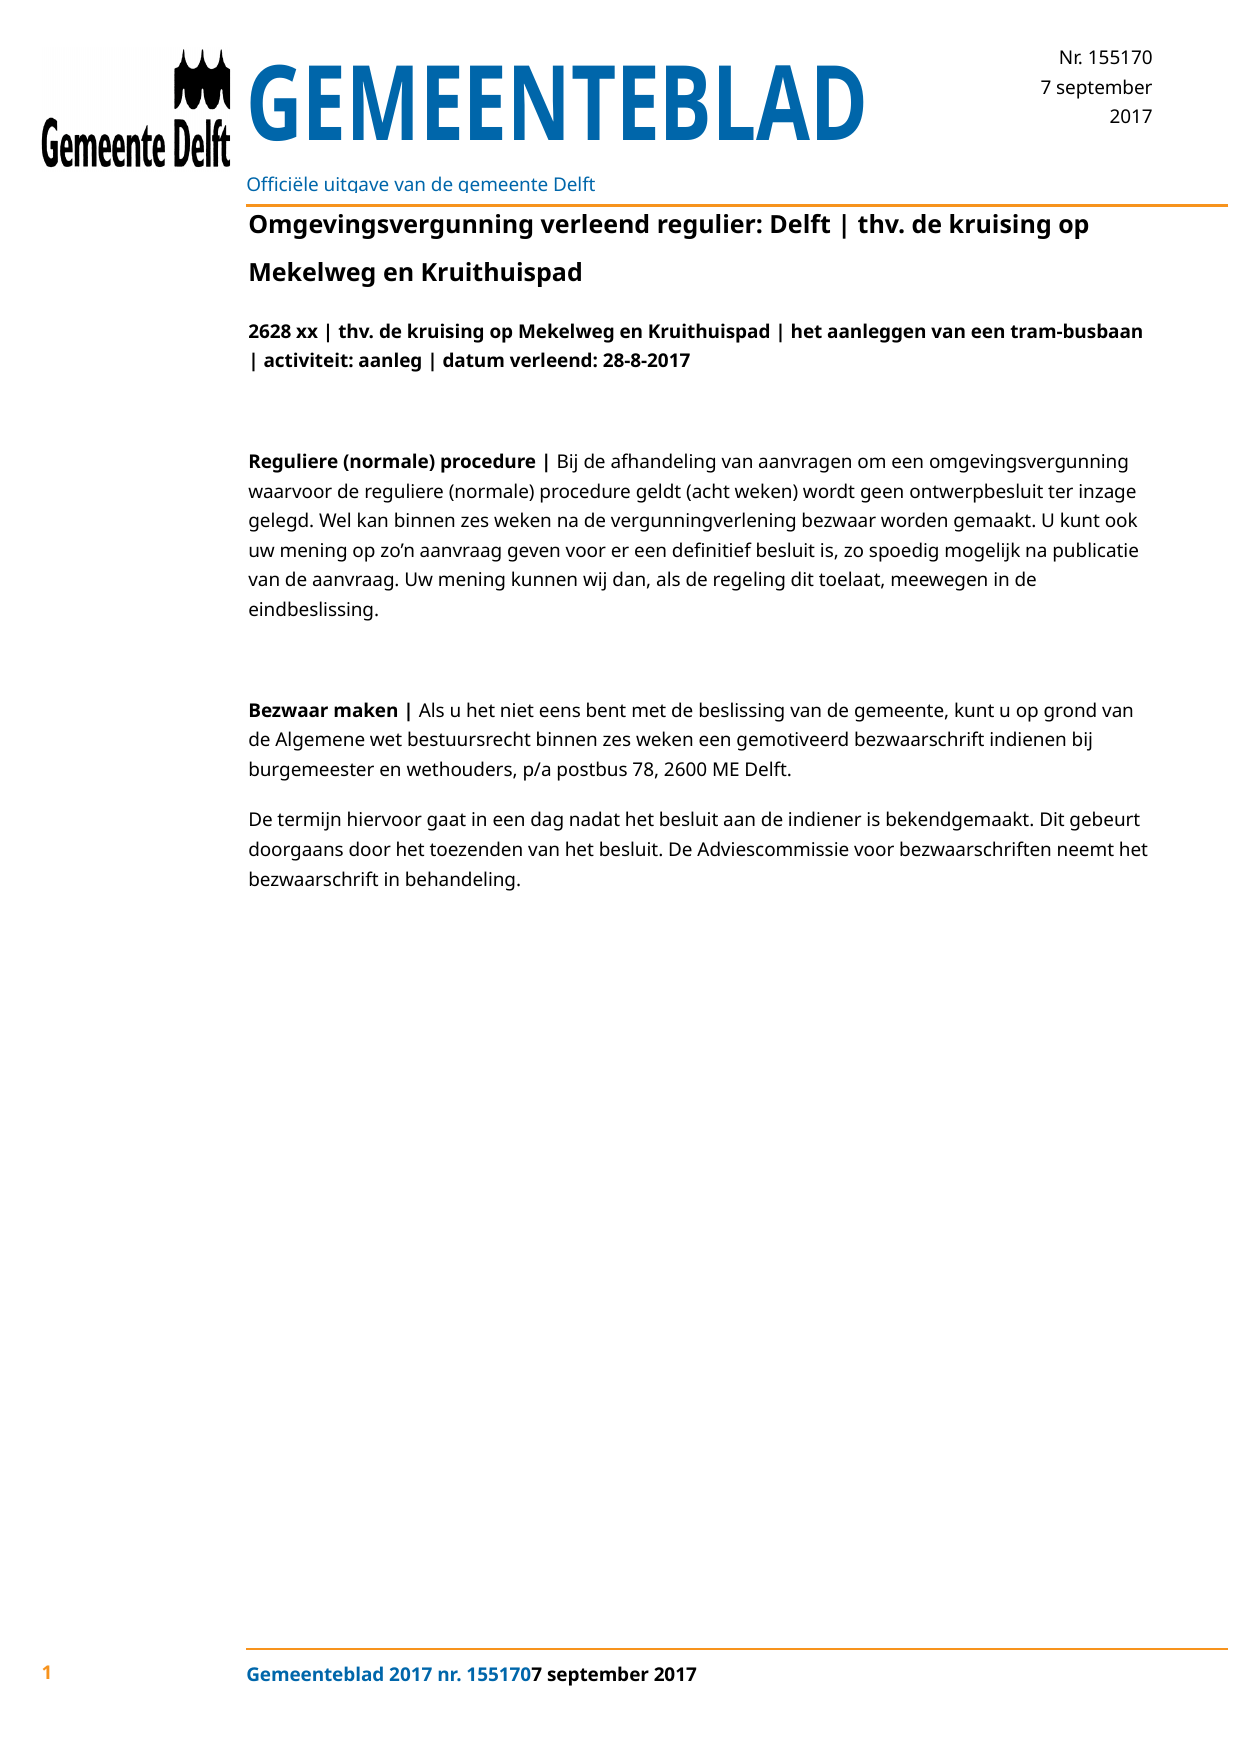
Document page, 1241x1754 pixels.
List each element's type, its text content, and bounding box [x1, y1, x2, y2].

text De termijn hiervoor gaat in een dag nadat het besluit aan de indiener is bekendgemaakt. Dit gebeurt doorgaans door het toezenden van het besluit. De Adviescommissie voor bezwaarschriften neemt het bezwaarschrift in behandeling. [248, 807, 1152, 892]
text Reguliere (normale) procedure | Bij de afhandeling van aanvragen om een omgevingsvergunning waarvoor de reguliere (normale) procedure geldt (acht weken) wordt geen ontwerpbesluit ter inzage gelegd. Wel kan binnen zes weken na de vergunningverlening bezwaar worden gemaakt. U kunt ook uw mening op zo’n aanvraag geven voor er een definitief besluit is, zo spoedig mogelijk na publicatie van de aanvraag. Uw mening kunnen wij dan, als de regeling dit toelaat, meewegen in de eindbeslissing. [248, 448, 1152, 622]
text Bezwaar maken | Als u het niet eens bent met de beslissing van de gemeente, kunt u op grond van de Algemene wet bestuursrecht binnen zes weken een gemotiveerd bezwaarschrift indienen bij burgemeester en wethouders, p/a postbus 78, 2600 ME Delft. [248, 697, 1152, 782]
text Omgevingsvergunning verleend regulier: Delft | thv. de kruising op Mekelweg en Kruithuispad [248, 207, 1152, 288]
text 2628 xx | thv. de kruising op Mekelweg en Kruithuispad | het aanleggen van een tram-busbaan | activiteit: aanleg | datum verleend: 28-8-2017 [248, 318, 1152, 373]
picture [41, 47, 231, 172]
